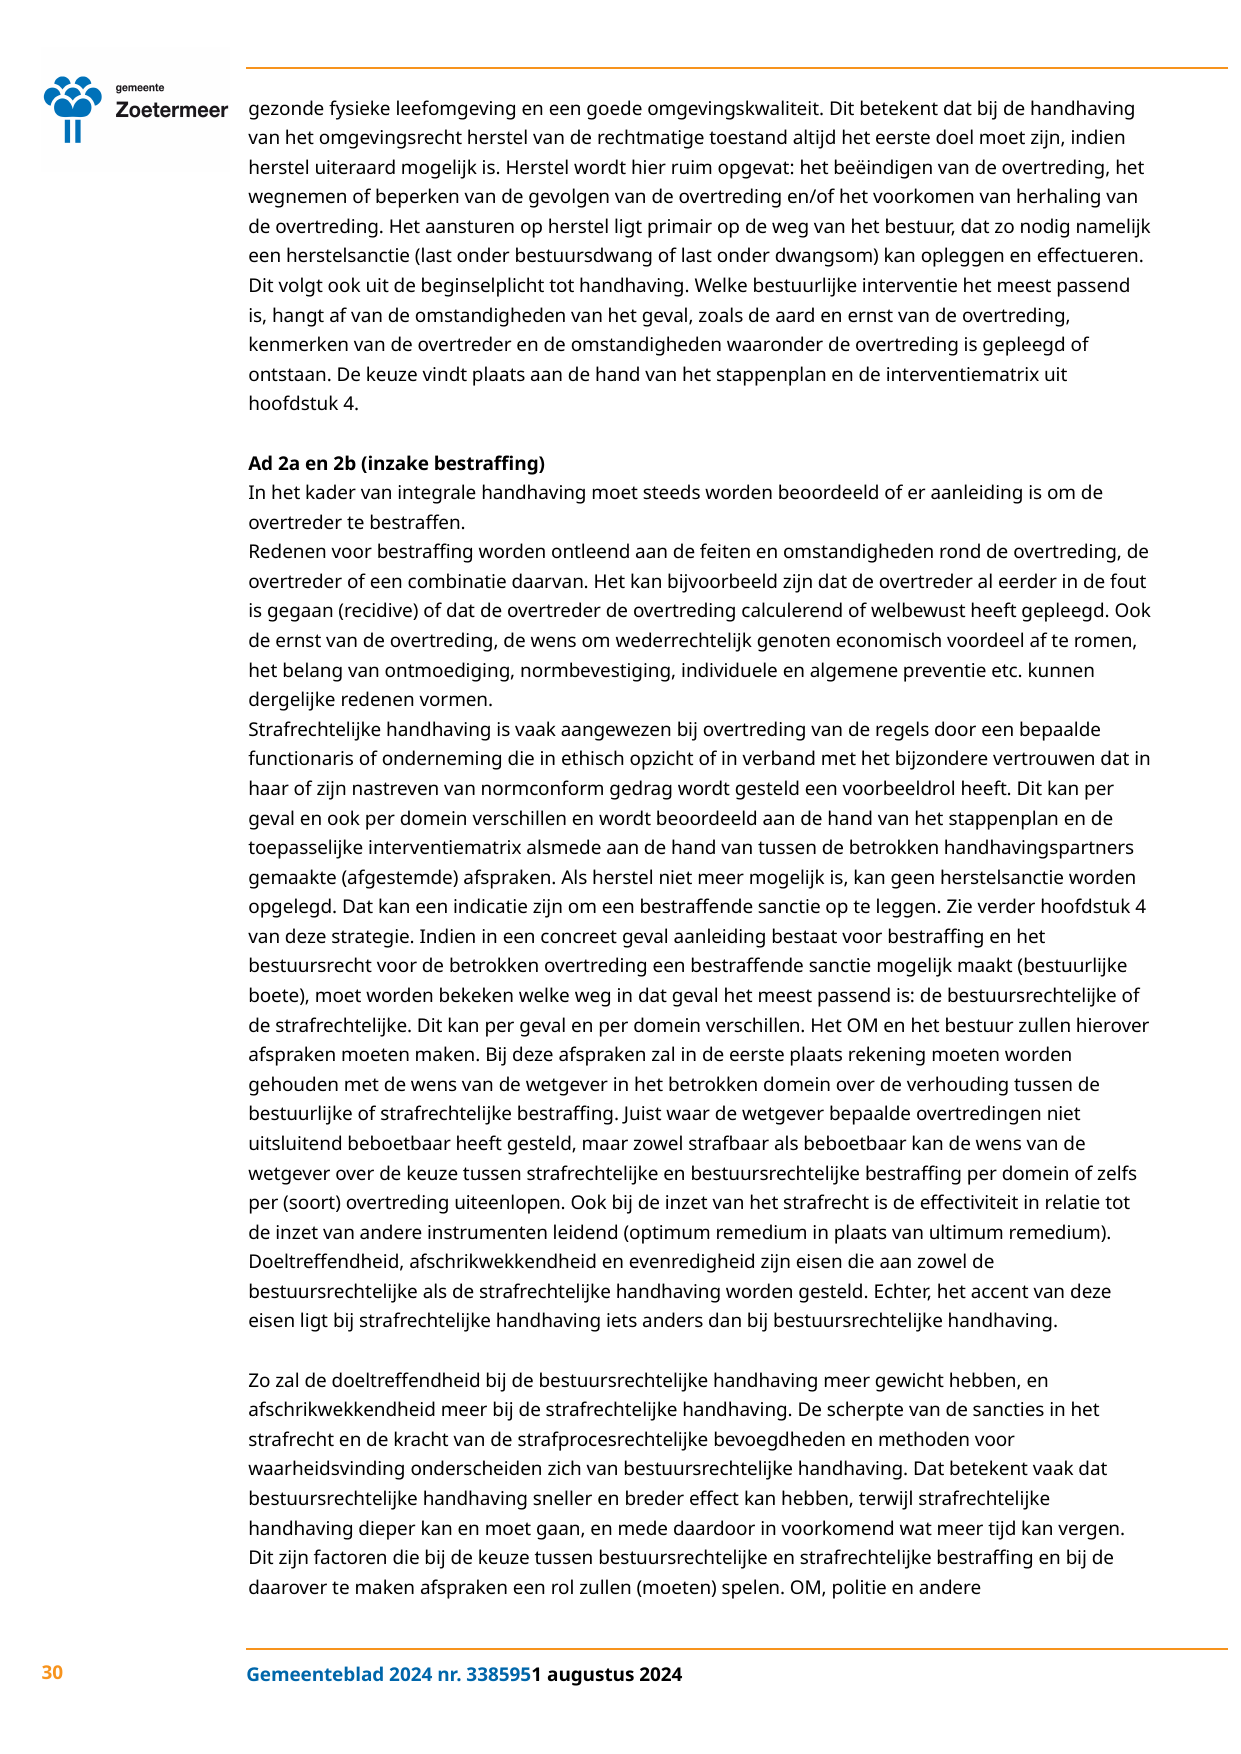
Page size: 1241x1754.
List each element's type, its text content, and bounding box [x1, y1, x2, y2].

text In het kader van integrale handhaving moet steeds worden beoordeeld of er aanleiding is om de overtreder te bestraffen. [248, 479, 1152, 535]
picture [41, 47, 231, 172]
text gezonde fysieke leefomgeving en een goede omgevingskwaliteit. Dit betekent dat bij de handhaving van het omgevingsrecht herstel van de rechtmatige toestand altijd het eerste doel moet zijn, indien herstel uiteraard mogelijk is. Herstel wordt hier ruim opgevat: het beëindigen van de overtreding, het wegnemen of beperken van de gevolgen van de overtreding en/of het voorkomen van herhaling van de overtreding. Het aansturen op herstel ligt primair op de weg van het bestuur, dat zo nodig namelijk een herstelsanctie (last onder bestuursdwang of last onder dwangsom) kan opleggen en effectueren. Dit volgt ook uit de beginselplicht tot handhaving. Welke bestuurlijke interventie het meest passend is, hangt af van de omstandigheden van het geval, zoals de aard en ernst van de overtreding, kenmerken van de overtreder en de omstandigheden waaronder de overtreding is gepleegd of ontstaan. De keuze vindt plaats aan de hand van het stappenplan en de interventiematrix uit hoofdstuk 4. [248, 95, 1152, 416]
text Ad 2a en 2b (inzake bestraffing) [248, 450, 1152, 476]
text Strafrechtelijke handhaving is vaak aangewezen bij overtreding van de regels door een bepaalde functionaris of onderneming die in ethisch opzicht of in verband met het bijzondere vertrouwen dat in haar of zijn nastreven van normconform gedrag wordt gesteld een voorbeeldrol heeft. Dit kan per geval en ook per domein verschillen en wordt beoordeeld aan de hand van het stappenplan en de toepasselijke interventiematrix alsmede aan de hand van tussen de betrokken handhavingspartners gemaakte (afgestemde) afspraken. Als herstel niet meer mogelijk is, kan geen herstelsanctie worden opgelegd. Dat kan een indicatie zijn om een bestraffende sanctie op te leggen. Zie verder hoofdstuk 4 van deze strategie. Indien in een concreet geval aanleiding bestaat voor bestraffing en het bestuursrecht voor de betrokken overtreding een bestraffende sanctie mogelijk maakt (bestuurlijke boete), moet worden bekeken welke weg in dat geval het meest passend is: de bestuursrechtelijke of de strafrechtelijke. Dit kan per geval en per domein verschillen. Het OM en het bestuur zullen hierover afspraken moeten maken. Bij deze afspraken zal in de eerste plaats rekening moeten worden gehouden met de wens van de wetgever in het betrokken domein over de verhouding tussen de bestuurlijke of strafrechtelijke bestraffing. Juist waar de wetgever bepaalde overtredingen niet uitsluitend beboetbaar heeft gesteld, maar zowel strafbaar als beboetbaar kan de wens van de wetgever over de keuze tussen strafrechtelijke en bestuursrechtelijke bestraffing per domein of zelfs per (soort) overtreding uiteenlopen. Ook bij de inzet van het strafrecht is de effectiviteit in relatie tot de inzet van andere instrumenten leidend (optimum remedium in plaats van ultimum remedium). Doeltreffendheid, afschrikwekkendheid en evenredigheid zijn eisen die aan zowel de bestuursrechtelijke als de strafrechtelijke handhaving worden gesteld. Echter, het accent van deze eisen ligt bij strafrechtelijke handhaving iets anders dan bij bestuursrechtelijke handhaving. [248, 716, 1152, 1333]
text Redenen voor bestraffing worden ontleend aan de feiten en omstandigheden rond de overtreding, de overtreder of een combinatie daarvan. Het kan bijvoorbeeld zijn dat de overtreder al eerder in de fout is gegaan (recidive) of dat de overtreder de overtreding calculerend of welbewust heeft gepleegd. Ook de ernst van de overtreding, de wens om wederrechtelijk genoten economisch voordeel af te romen, het belang van ontmoediging, normbevestiging, individuele en algemene preventie etc. kunnen dergelijke redenen vormen. [248, 538, 1152, 712]
text Zo zal de doeltreffendheid bij de bestuursrechtelijke handhaving meer gewicht hebben, en afschrikwekkendheid meer bij de strafrechtelijke handhaving. De scherpte van de sancties in het strafrecht en de kracht van de strafprocesrechtelijke bevoegdheden en methoden voor waarheidsvinding onderscheiden zich van bestuursrechtelijke handhaving. Dat betekent vaak dat bestuursrechtelijke handhaving sneller en breder effect kan hebben, terwijl strafrechtelijke handhaving dieper kan en moet gaan, en mede daardoor in voorkomend wat meer tijd kan vergen. Dit zijn factoren die bij de keuze tussen bestuursrechtelijke en strafrechtelijke bestraffing en bij de daarover te maken afspraken een rol zullen (moeten) spelen. OM, politie en andere [248, 1367, 1152, 1600]
